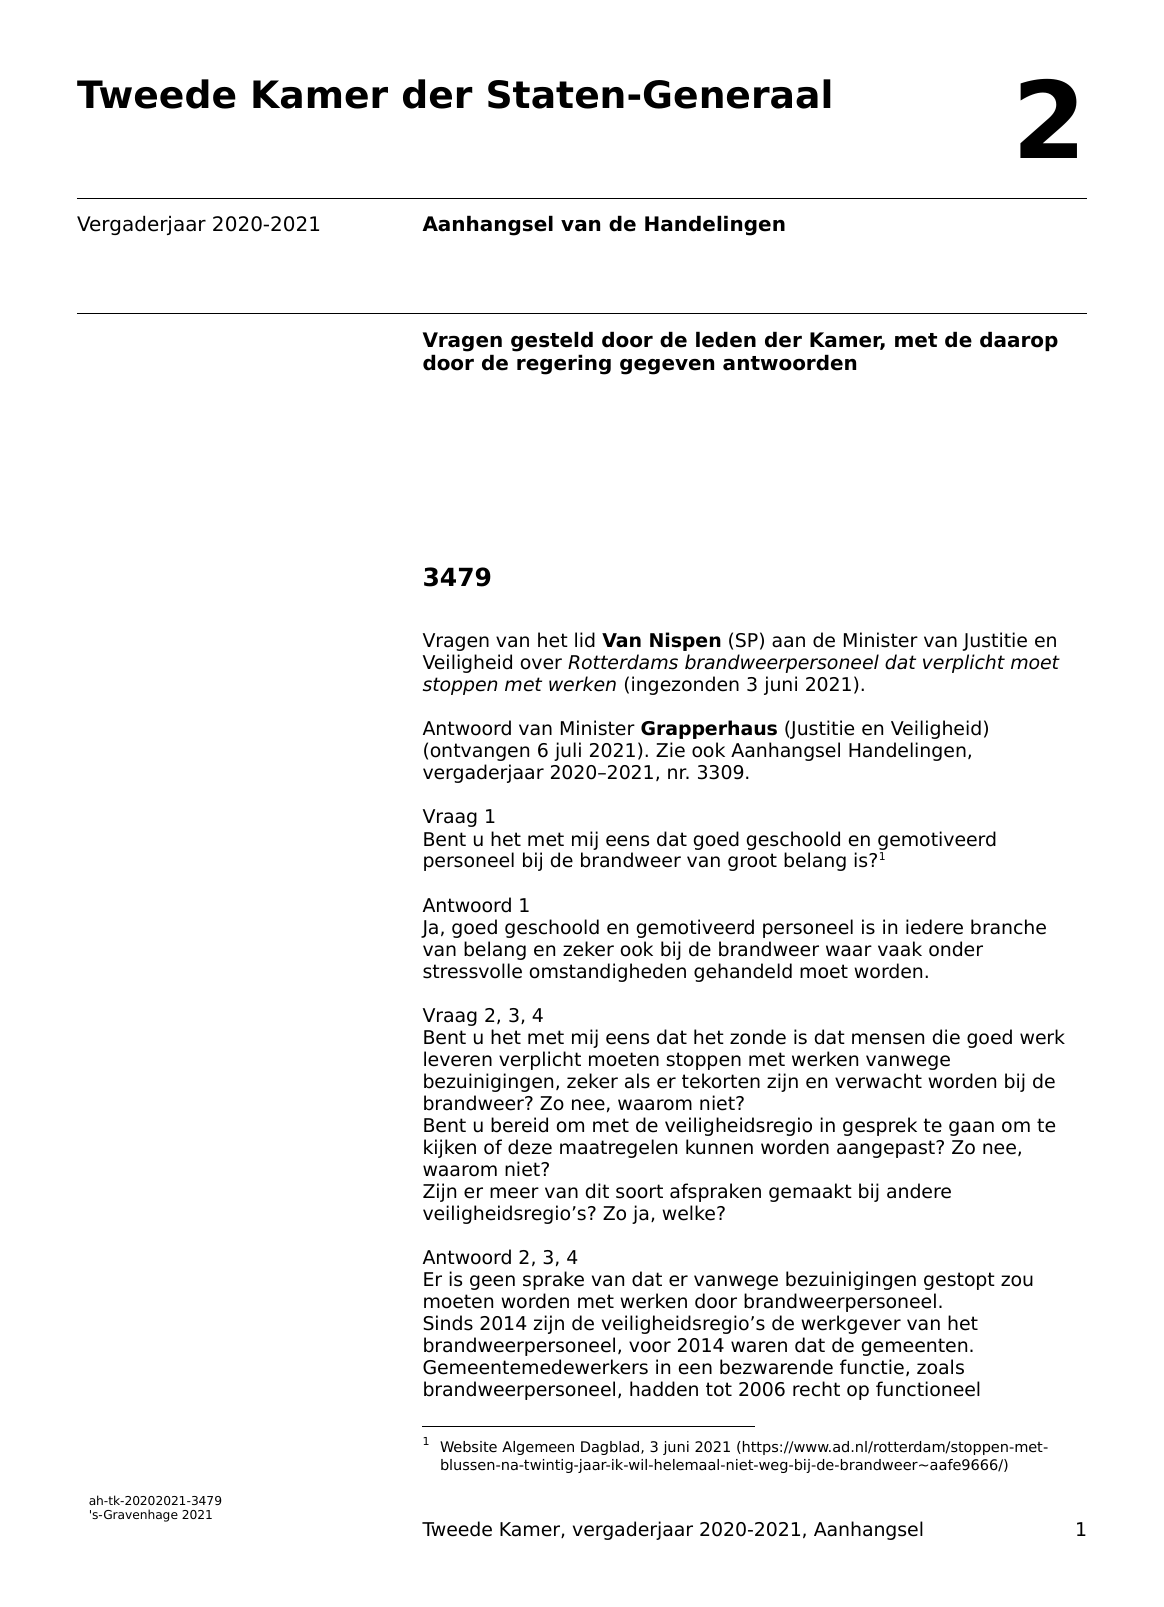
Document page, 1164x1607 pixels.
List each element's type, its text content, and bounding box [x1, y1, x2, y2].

text Vragen van het lid Van Nispen (SP) aan de Minister van Justitie en Veiligheid over Rotterdams brandweerpersoneel dat verplicht moet stoppen met werken (ingezonden 3 juni 2021). [422, 630, 1087, 696]
text Antwoord 2, 3, 4 [422, 1247, 1087, 1269]
text Vraag 2, 3, 4 [422, 1005, 1087, 1027]
text 3479 [422, 563, 1087, 592]
text Website Algemeen Dagblad, 3 juni 2021 (https://www.ad.nl/rotterdam/stoppen-met-blussen-na-twintig-jaar-ik-wil-helemaal-niet-weg-bij-de-brandweer~aafe9666/) [422, 1435, 1087, 1474]
text ah-tk-20202021-3479 [88, 1494, 323, 1508]
table_header 2 [886, 59, 1087, 198]
table_cell Vergaderjaar 2020-2021 [77, 199, 422, 313]
text Bent u bereid om met de veiligheidsregio in gesprek te gaan om te kijken of deze maatregelen kunnen worden aangepast? Zo nee, waarom niet? [422, 1114, 1087, 1181]
table_cell Aanhangsel van de Handelingen [422, 199, 1087, 313]
table_cell Vragen gesteld door de leden der Kamer, met de daarop door de regering gegeven antwoorden [422, 314, 1087, 375]
text Bent u het met mij eens dat goed geschoold en gemotiveerd personeel bij de brandweer van groot belang is? [422, 828, 1087, 872]
text Antwoord van Minister Grapperhaus (Justitie en Veiligheid) (ontvangen 6 juli 2021). Zie ook Aanhangsel Handelingen, vergaderjaar 2020–2021, nr. 3309. [422, 718, 1087, 784]
text Vraag 1 [422, 806, 1087, 828]
text Sinds 2014 zijn de veiligheidsregio’s de werkgever van het brandweerpersoneel, voor 2014 waren dat de gemeenten. Gemeentemedewerkers in een bezwarende functie, zoals brandweerpersoneel, hadden tot 2006 recht op functioneel [422, 1313, 1087, 1401]
text Bent u het met mij eens dat het zonde is dat mensen die goed werk leveren verplicht moeten stoppen met werken vanwege bezuinigingen, zeker als er tekorten zijn en verwacht worden bij de brandweer? Zo nee, waarom niet? [422, 1027, 1087, 1114]
text 's-Gravenhage 2021 [88, 1508, 323, 1522]
text Ja, goed geschoold en gemotiveerd personeel is in iedere branche van belang en zeker ook bij de brandweer waar vaak onder stressvolle omstandigheden gehandeld moet worden. [422, 917, 1087, 982]
table_header Tweede Kamer der Staten-Generaal [77, 59, 886, 198]
table_cell [77, 314, 422, 375]
text Er is geen sprake van dat er vanwege bezuinigingen gestopt zou moeten worden met werken door brandweerpersoneel. [422, 1269, 1087, 1313]
text Zijn er meer van dit soort afspraken gemaakt bij andere veiligheidsregio’s? Zo ja, welke? [422, 1181, 1087, 1224]
text Antwoord 1 [422, 894, 1087, 917]
